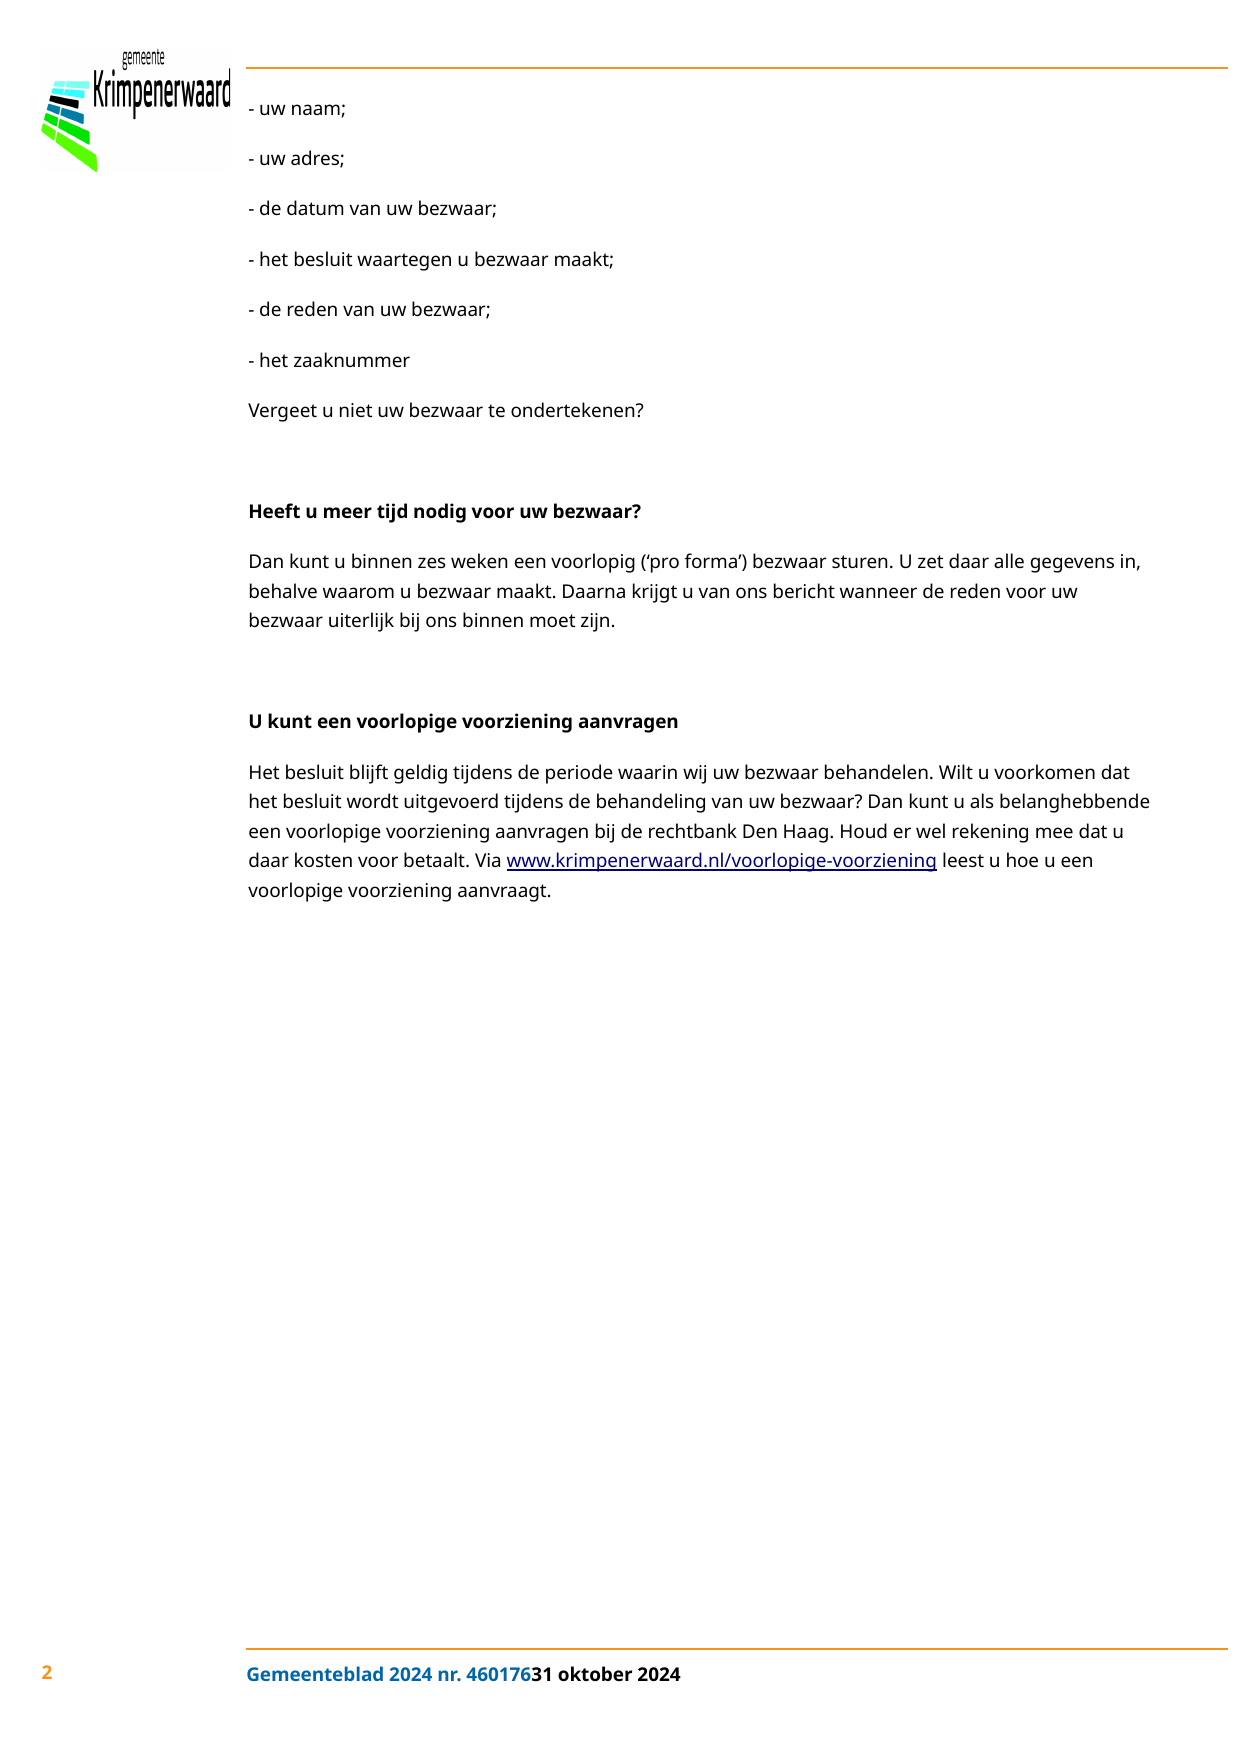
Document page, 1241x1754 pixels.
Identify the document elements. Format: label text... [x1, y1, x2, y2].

text - het besluit waartegen u bezwaar maakt; [248, 246, 1152, 272]
text Dan kunt u binnen zes weken een voorlopig (‘pro forma’) bezwaar sturen. U zet daar alle gegevens in, behalve waarom u bezwaar maakt. Daarna krijgt u van ons bericht wanneer de reden voor uw bezwaar uiterlijk bij ons binnen moet zijn. [248, 548, 1152, 633]
text - het zaaknummer [248, 347, 1152, 373]
text U kunt een voorlopige voorziening aanvragen [248, 708, 1152, 734]
text - uw naam; [248, 95, 1152, 121]
text Vergeet u niet uw bezwaar te ondertekenen? [248, 397, 1152, 423]
text - de reden van uw bezwaar; [248, 296, 1152, 322]
text - uw adres; [248, 145, 1152, 171]
text Het besluit blijft geldig tijdens de periode waarin wij uw bezwaar behandelen. Wilt u voorkomen dat het besluit wordt uitgevoerd tijdens de behandeling van uw bezwaar? Dan kunt u als belanghebbende een voorlopige voorziening aanvragen bij de rechtbank Den Haag. Houd er wel rekening mee dat u daar kosten voor betaalt. Via www.krimpenerwaard.nl/voorlopige-voorziening leest u hoe u een voorlopige voorziening aanvraagt. [248, 759, 1152, 903]
text - de datum van uw bezwaar; [248, 196, 1152, 221]
text Heeft u meer tijd nodig voor uw bezwaar? [248, 498, 1152, 524]
picture [41, 47, 231, 172]
